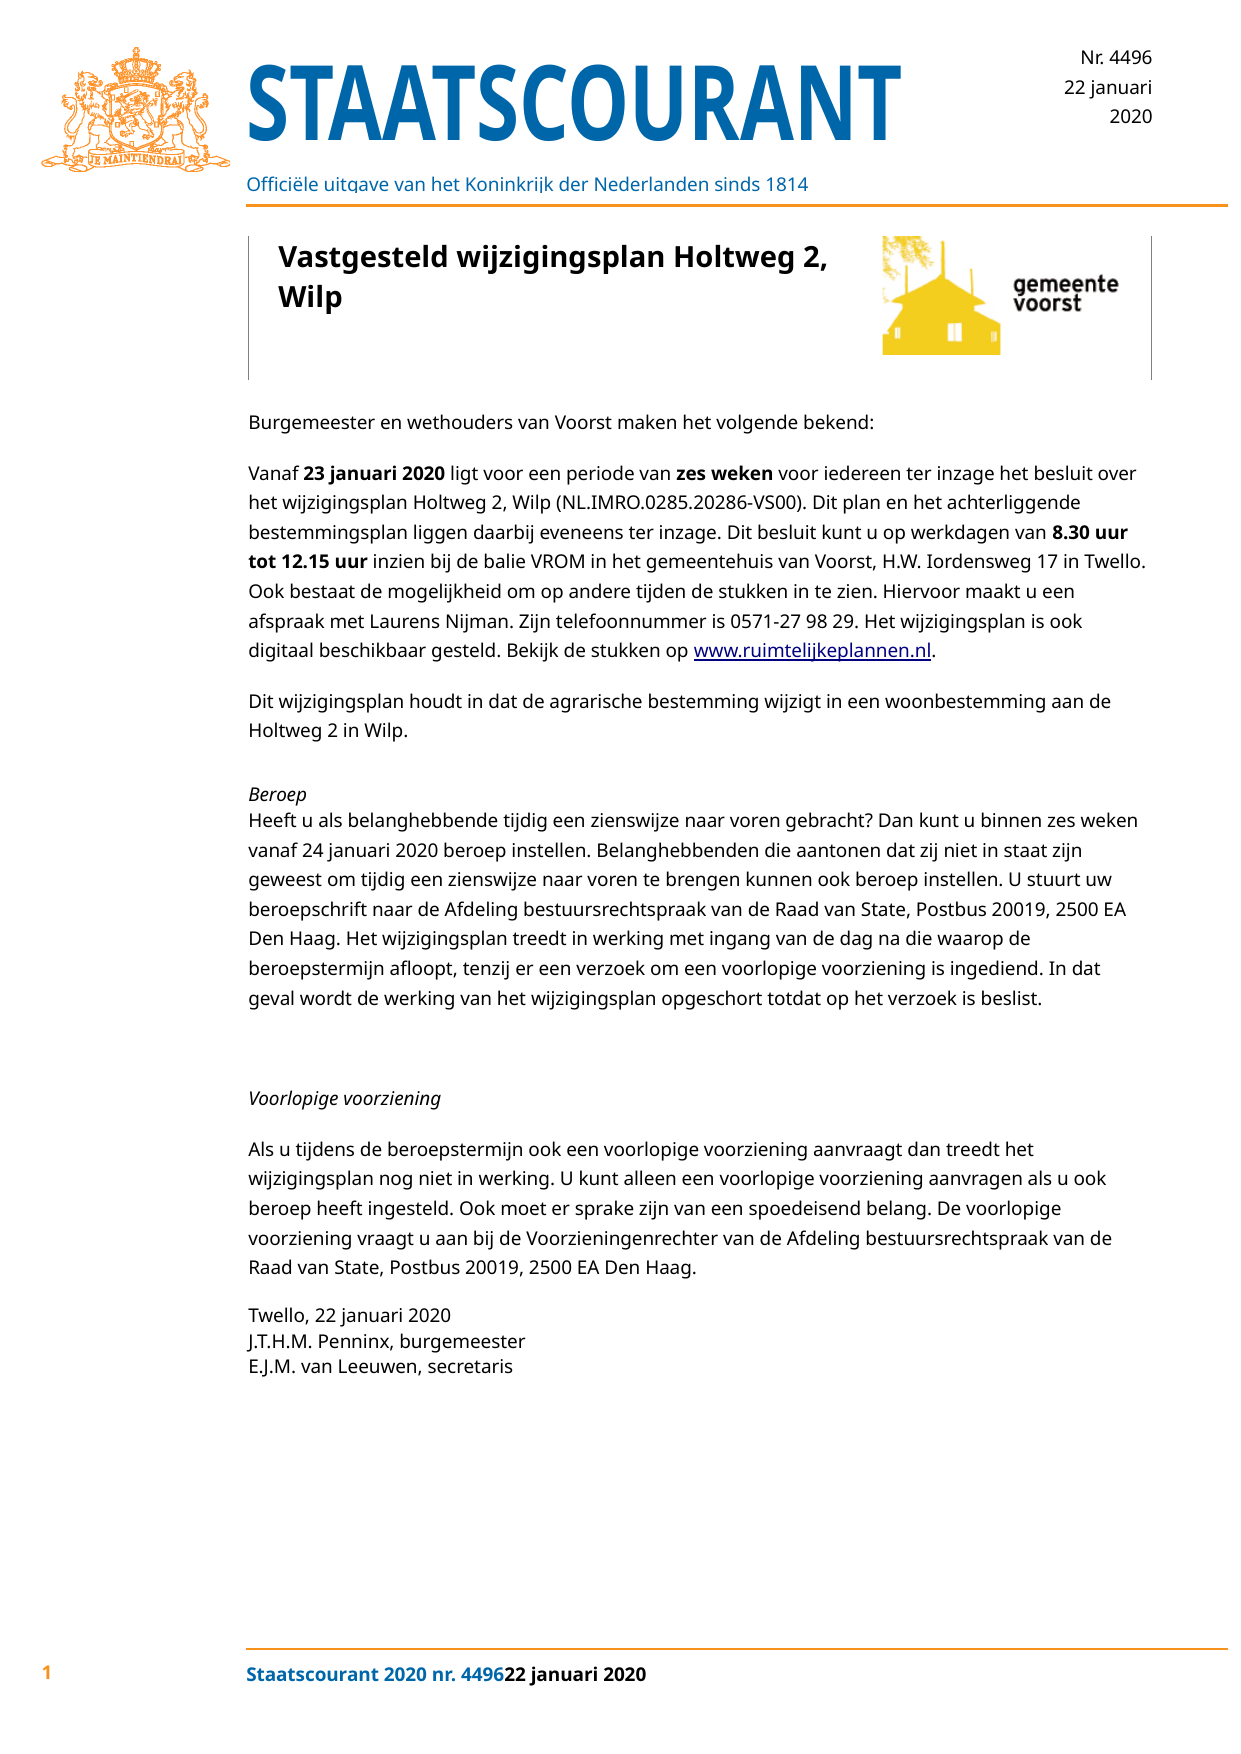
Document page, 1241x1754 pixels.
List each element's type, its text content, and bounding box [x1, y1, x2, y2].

table_header [850, 236, 1151, 380]
text Als u tijdens de beroepstermijn ook een voorlopige voorziening aanvraagt dan treedt het wijzigingsplan nog niet in werking. U kunt alleen een voorlopige voorziening aanvragen als u ook beroep heeft ingesteld. Ook moet er sprake zijn van een spoedeisend belang. De voorlopige voorziening vraagt u aan bij de Voorzieningenrechter van de Afdeling bestuursrechtspraak van de Raad van State, Postbus 20019, 2500 EA Den Haag. [248, 1136, 1152, 1280]
picture [41, 47, 231, 172]
table_header Vastgesteld wijzigingsplan Holtweg 2, Wilp [249, 236, 850, 380]
text Heeft u als belanghebbende tijdig een zienswijze naar voren gebracht? Dan kunt u binnen zes weken vanaf 24 januari 2020 beroep instellen. Belanghebbenden die aantonen dat zij niet in staat zijn geweest om tijdig een zienswijze naar voren te brengen kunnen ook beroep instellen. U stuurt uw beroepschrift naar de Afdeling bestuursrechtspraak van de Raad van State, Postbus 20019, 2500 EA Den Haag. Het wijzigingsplan treedt in werking met ingang van de dag na die waarop de beroepstermijn afloopt, tenzij er een verzoek om een voorlopige voorziening is ingediend. In dat geval wordt de werking van het wijzigingsplan opgeschort totdat op het verzoek is beslist. [248, 807, 1152, 1010]
text J.T.H.M. Penninx, burgemeester [248, 1328, 1152, 1353]
text Dit wijzigingsplan houdt in dat de agrarische bestemming wijzigt in een woonbestemming aan de Holtweg 2 in Wilp. [248, 688, 1152, 743]
text Burgemeester en wethouders van Voorst maken het volgende bekend: [248, 409, 1152, 435]
text Beroep [248, 781, 1152, 807]
text Twello, 22 januari 2020 [248, 1302, 1152, 1328]
picture [882, 236, 1119, 355]
text E.J.M. van Leeuwen, secretaris [248, 1353, 1152, 1379]
text Voorlopige voorziening [248, 1086, 1152, 1111]
text Vanaf 23 januari 2020 ligt voor een periode van zes weken voor iedereen ter inzage het besluit over het wijzigingsplan Holtweg 2, Wilp (NL.IMRO.0285.20286-VS00). Dit plan en het achterliggende bestemmingsplan liggen daarbij eveneens ter inzage. Dit besluit kunt u op werkdagen van 8.30 uur tot 12.15 uur inzien bij de balie VROM in het gemeentehuis van Voorst, H.W. Iordensweg 17 in Twello. Ook bestaat de mogelijkheid om op andere tijden de stukken in te zien. Hiervoor maakt u een afspraak met Laurens Nijman. Zijn telefoonnummer is 0571-27 98 29. Het wijzigingsplan is ook digitaal beschikbaar gesteld. Bekijk de stukken op www.ruimtelijkeplannen.nl. [248, 460, 1152, 663]
